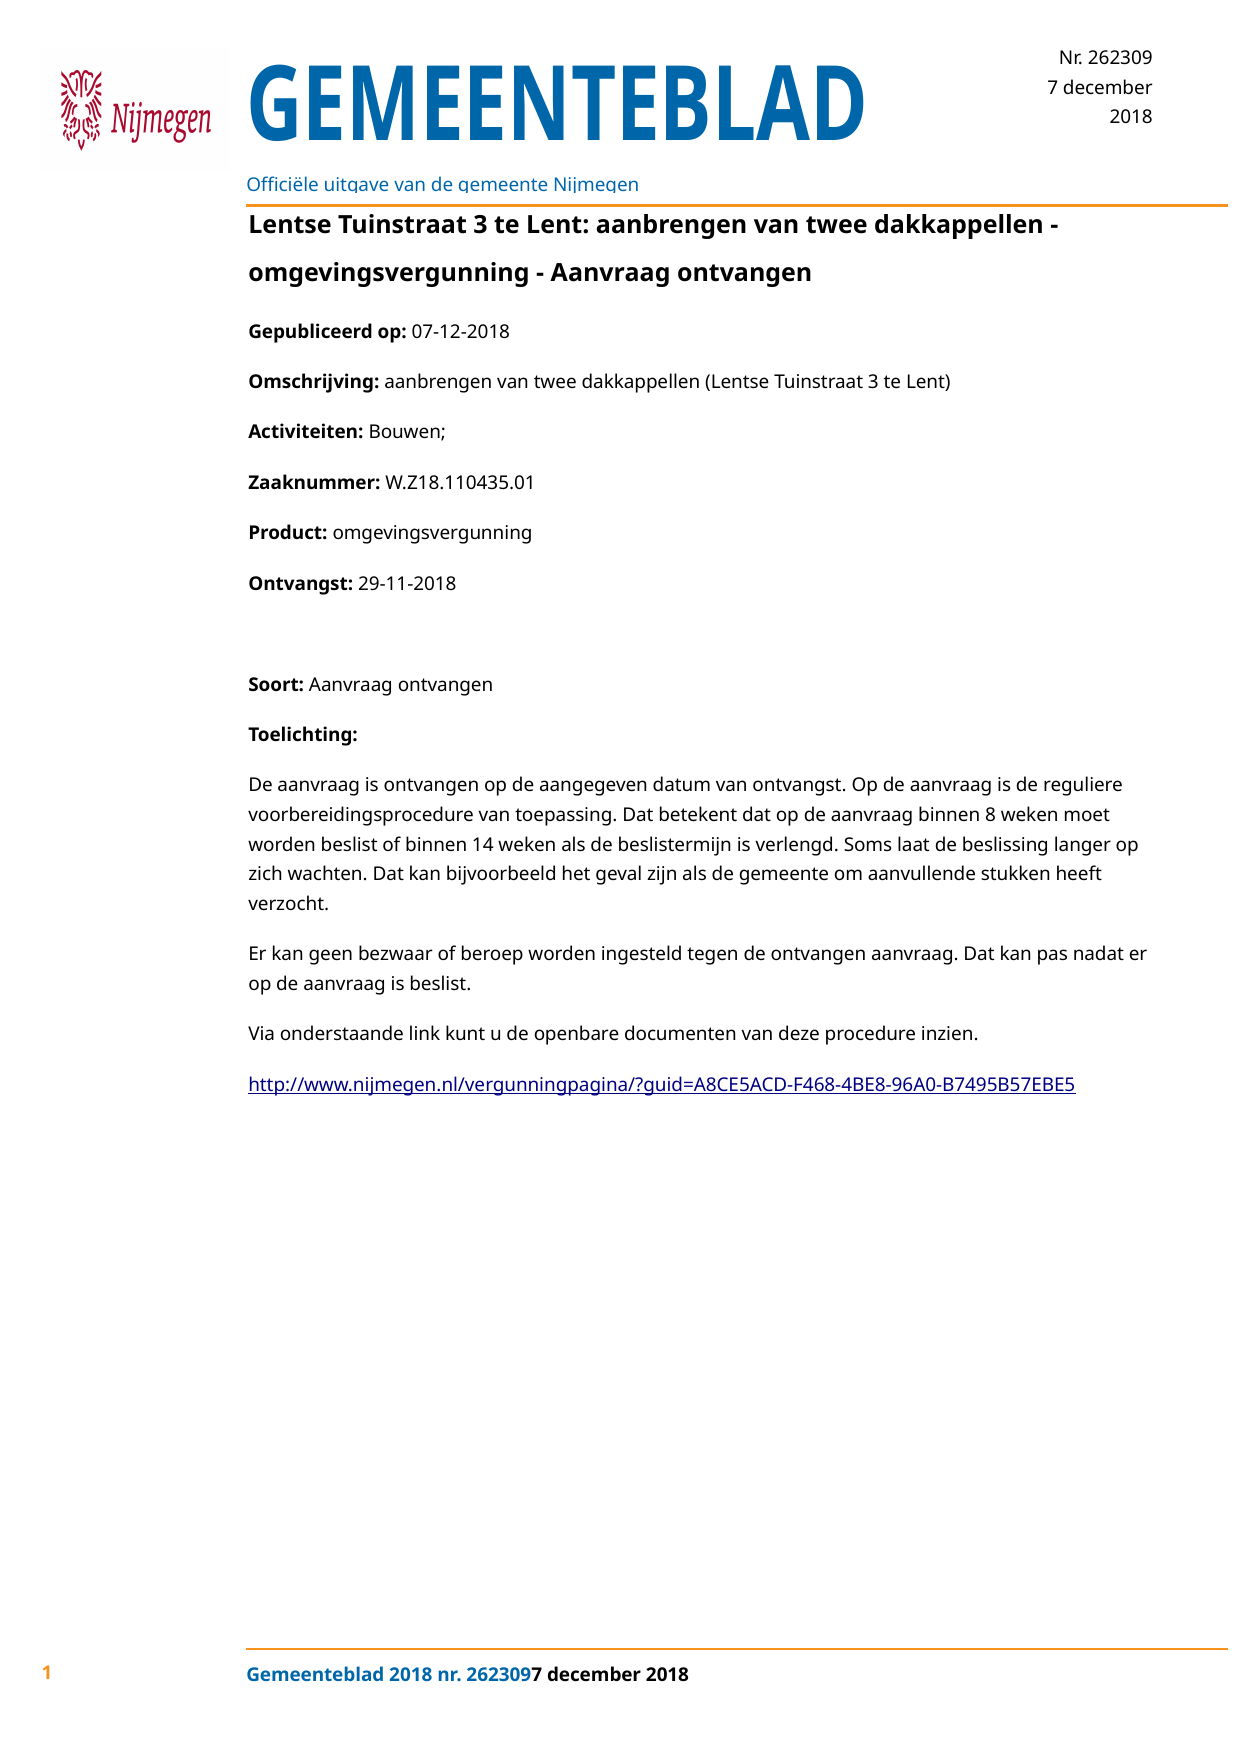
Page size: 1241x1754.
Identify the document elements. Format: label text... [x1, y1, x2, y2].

text De aanvraag is ontvangen op de aangegeven datum van ontvangst. Op de aanvraag is de reguliere voorbereidingsprocedure van toepassing. Dat betekent dat op de aanvraag binnen 8 weken moet worden beslist of binnen 14 weken als de beslistermijn is verlengd. Soms laat de beslissing langer op zich wachten. Dat kan bijvoorbeeld het geval zijn als de gemeente om aanvullende stukken heeft verzocht. [248, 772, 1152, 916]
text Lentse Tuinstraat 3 te Lent: aanbrengen van twee dakkappellen - omgevingsvergunning - Aanvraag ontvangen [248, 207, 1152, 288]
picture [41, 47, 231, 172]
text Soort: Aanvraag ontvangen [248, 671, 1152, 697]
text Via onderstaande link kunt u de openbare documenten van deze procedure inzien. [248, 1020, 1152, 1046]
text Activiteiten: Bouwen; [248, 419, 1152, 444]
text http://www.nijmegen.nl/vergunningpagina/?guid=A8CE5ACD-F468-4BE8-96A0-B7495B57EBE5 [248, 1071, 1152, 1097]
text Gepubliceerd op: 07-12-2018 [248, 318, 1152, 344]
text Toelichting: [248, 721, 1152, 747]
text Ontvangst: 29-11-2018 [248, 570, 1152, 596]
text Omschrijving: aanbrengen van twee dakkappellen (Lentse Tuinstraat 3 te Lent) [248, 368, 1152, 394]
text Er kan geen bezwaar of beroep worden ingesteld tegen de ontvangen aanvraag. Dat kan pas nadat er op de aanvraag is beslist. [248, 940, 1152, 996]
text Product: omgevingsvergunning [248, 519, 1152, 545]
text Zaaknummer: W.Z18.110435.01 [248, 469, 1152, 495]
